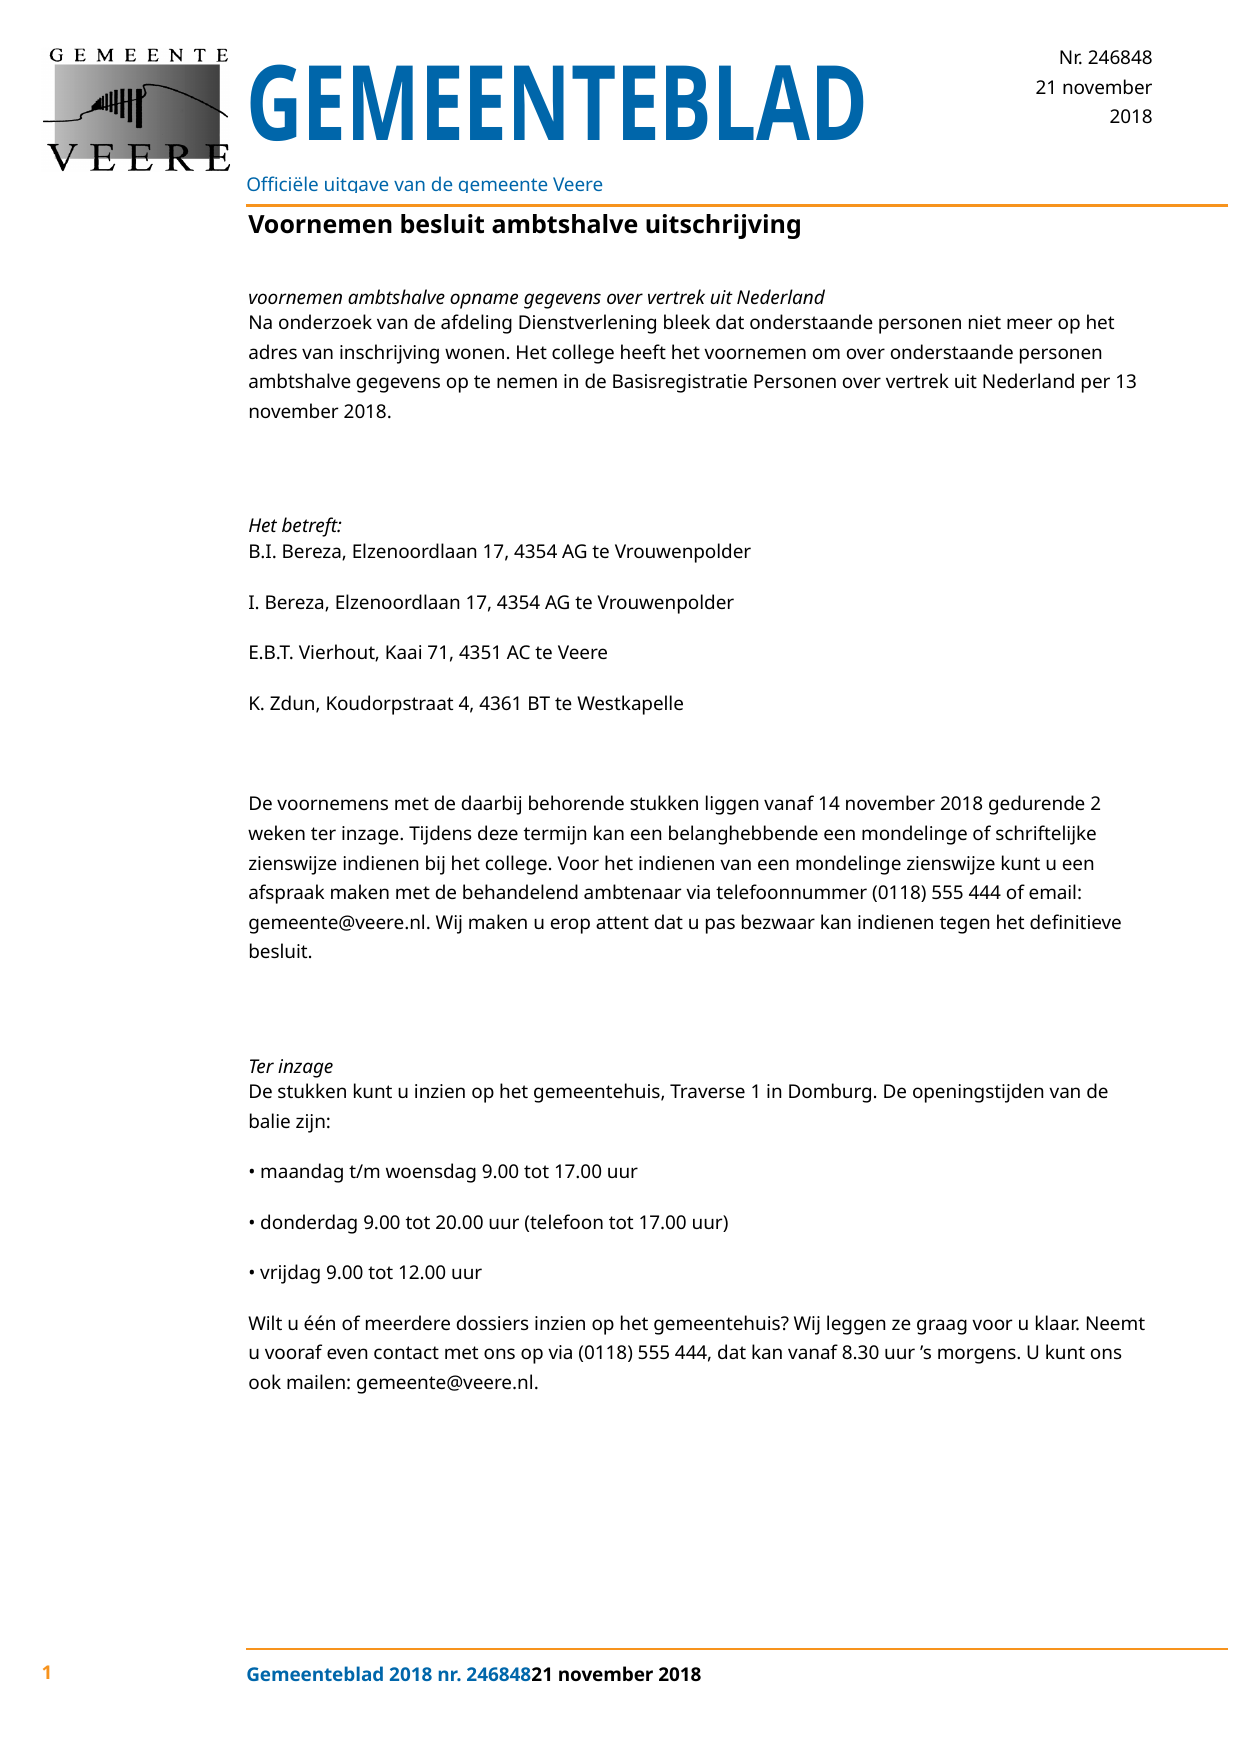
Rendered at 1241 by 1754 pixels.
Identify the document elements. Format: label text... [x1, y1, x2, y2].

text E.B.T. Vierhout, Kaai 71, 4351 AC te Veere [248, 639, 1152, 665]
text Voornemen besluit ambtshalve uitschrijving [248, 207, 1152, 241]
text De stukken kunt u inzien op het gemeentehuis, Traverse 1 in Domburg. De openingstijden van de balie zijn: [248, 1078, 1152, 1134]
text • maandag t/m woensdag 9.00 tot 17.00 uur [248, 1158, 1152, 1184]
text I. Bereza, Elzenoordlaan 17, 4354 AG te Vrouwenpolder [248, 589, 1152, 614]
text B.I. Bereza, Elzenoordlaan 17, 4354 AG te Vrouwenpolder [248, 538, 1152, 564]
picture [41, 47, 231, 172]
text Wilt u één of meerdere dossiers inzien op het gemeentehuis? Wij leggen ze graag voor u klaar. Neemt u vooraf even contact met ons op via (0118) 555 444, dat kan vanaf 8.30 uur ’s morgens. U kunt ons ook mailen: gemeente@veere.nl. [248, 1310, 1152, 1395]
text • vrijdag 9.00 tot 12.00 uur [248, 1259, 1152, 1285]
text Het betreft: [248, 513, 1152, 538]
text Ter inzage [248, 1053, 1152, 1078]
text voornemen ambtshalve opname gegevens over vertrek uit Nederland [248, 284, 1152, 309]
text Na onderzoek van de afdeling Dienstverlening bleek dat onderstaande personen niet meer op het adres van inschrijving wonen. Het college heeft het voornemen om over onderstaande personen ambtshalve gegevens op te nemen in de Basisregistratie Personen over vertrek uit Nederland per 13 november 2018. [248, 309, 1152, 424]
text K. Zdun, Koudorpstraat 4, 4361 BT te Westkapelle [248, 690, 1152, 715]
text • donderdag 9.00 tot 20.00 uur (telefoon tot 17.00 uur) [248, 1209, 1152, 1235]
text De voornemens met de daarbij behorende stukken liggen vanaf 14 november 2018 gedurende 2 weken ter inzage. Tijdens deze termijn kan een belanghebbende een mondelinge of schriftelijke zienswijze indienen bij het college. Voor het indienen van een mondelinge zienswijze kunt u een afspraak maken met de behandelend ambtenaar via telefoonnummer (0118) 555 444 of email: gemeente@veere.nl. Wij maken u erop attent dat u pas bezwaar kan indienen tegen het definitieve besluit. [248, 791, 1152, 964]
